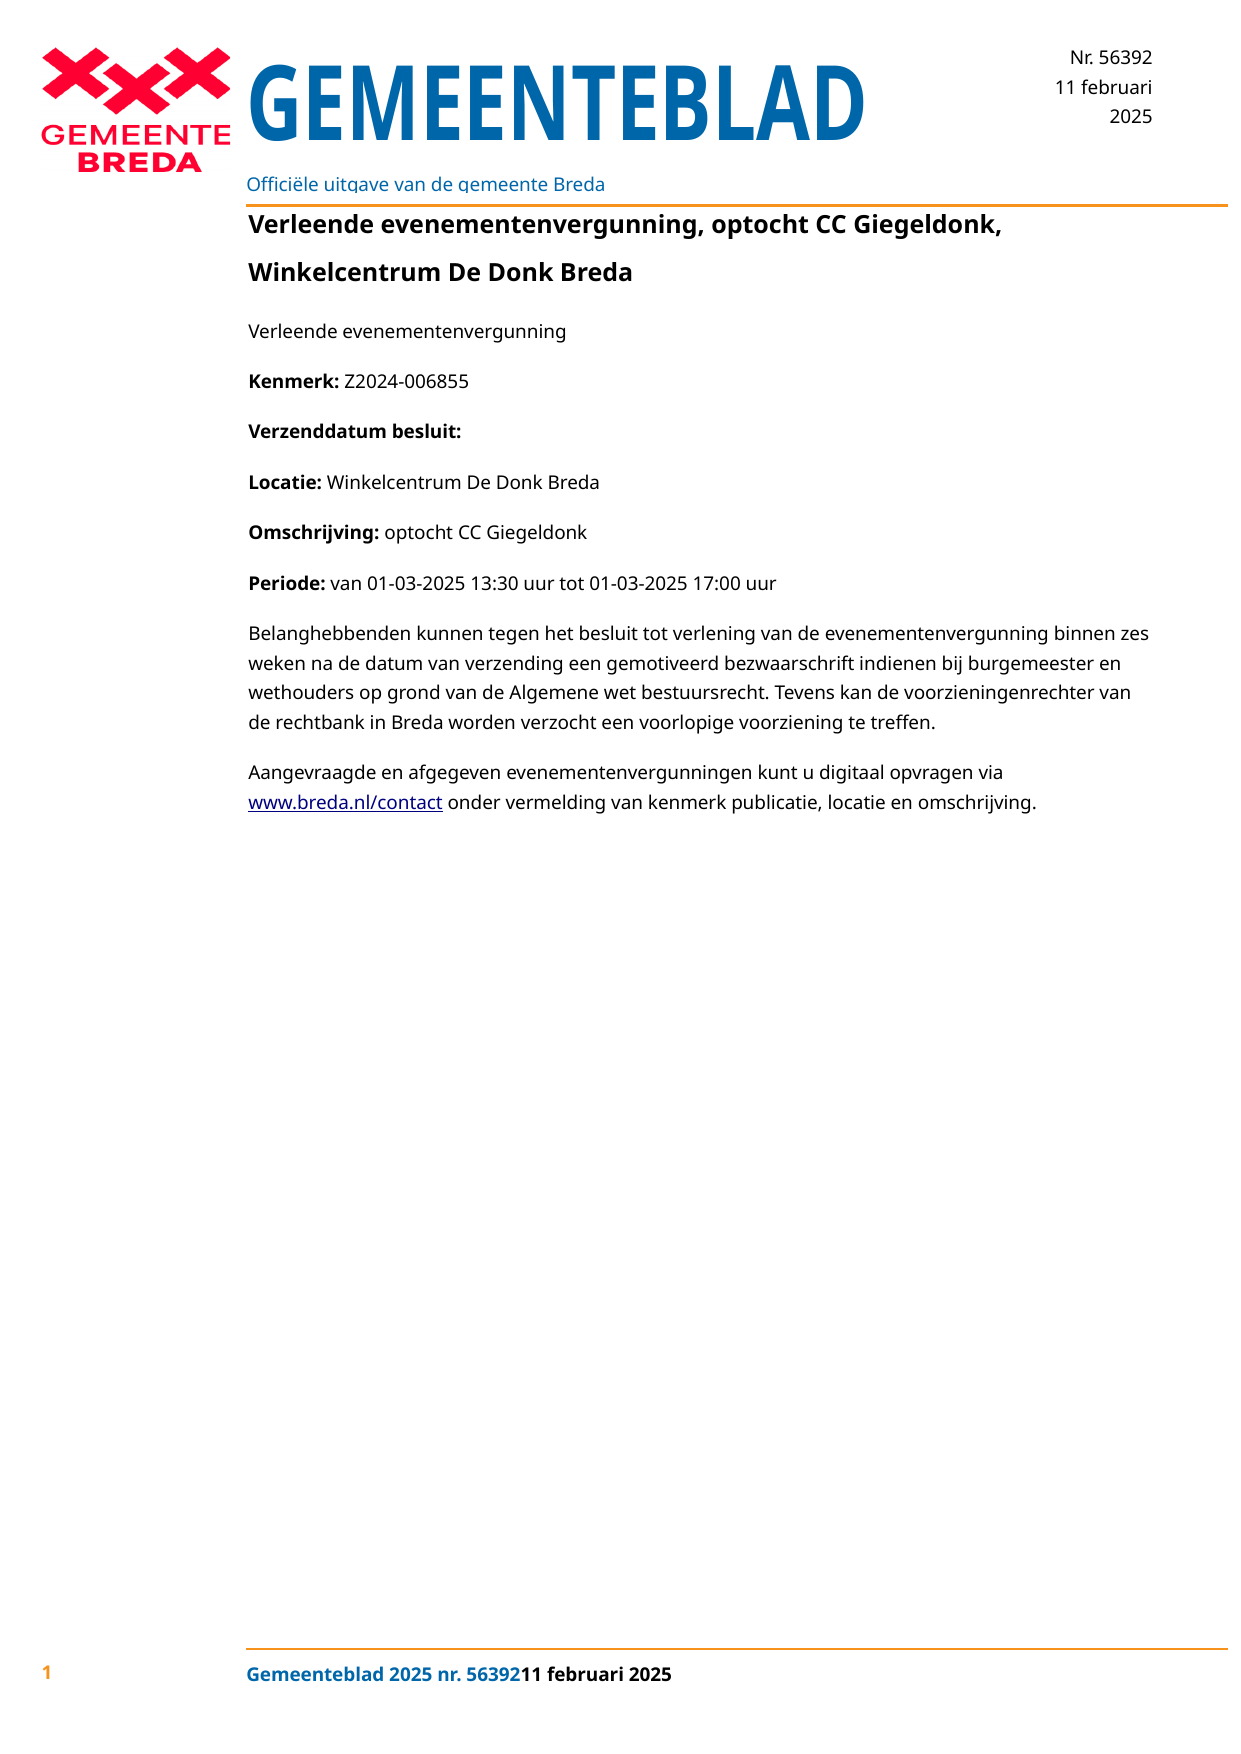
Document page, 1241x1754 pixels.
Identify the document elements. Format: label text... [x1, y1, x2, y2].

text Omschrijving: optocht CC Giegeldonk [248, 519, 1152, 545]
text Belanghebbenden kunnen tegen het besluit tot verlening van de evenementenvergunning binnen zes weken na de datum van verzending een gemotiveerd bezwaarschrift indienen bij burgemeester en wethouders op grond van de Algemene wet bestuursrecht. Tevens kan de voorzieningenrechter van de rechtbank in Breda worden verzocht een voorlopige voorziening te treffen. [248, 620, 1152, 735]
text Verleende evenementenvergunning, optocht CC Giegeldonk, Winkelcentrum De Donk Breda [248, 207, 1152, 288]
text Verleende evenementenvergunning [248, 318, 1152, 344]
text Kenmerk: Z2024-006855 [248, 368, 1152, 394]
text Periode: van 01-03-2025 13:30 uur tot 01-03-2025 17:00 uur [248, 570, 1152, 596]
text Locatie: Winkelcentrum De Donk Breda [248, 469, 1152, 495]
picture [41, 47, 231, 172]
text Verzenddatum besluit: [248, 419, 1152, 444]
text Aangevraagde en afgegeven evenementenvergunningen kunt u digitaal opvragen via www.breda.nl/contact onder vermelding van kenmerk publicatie, locatie en omschrijving. [248, 759, 1152, 815]
